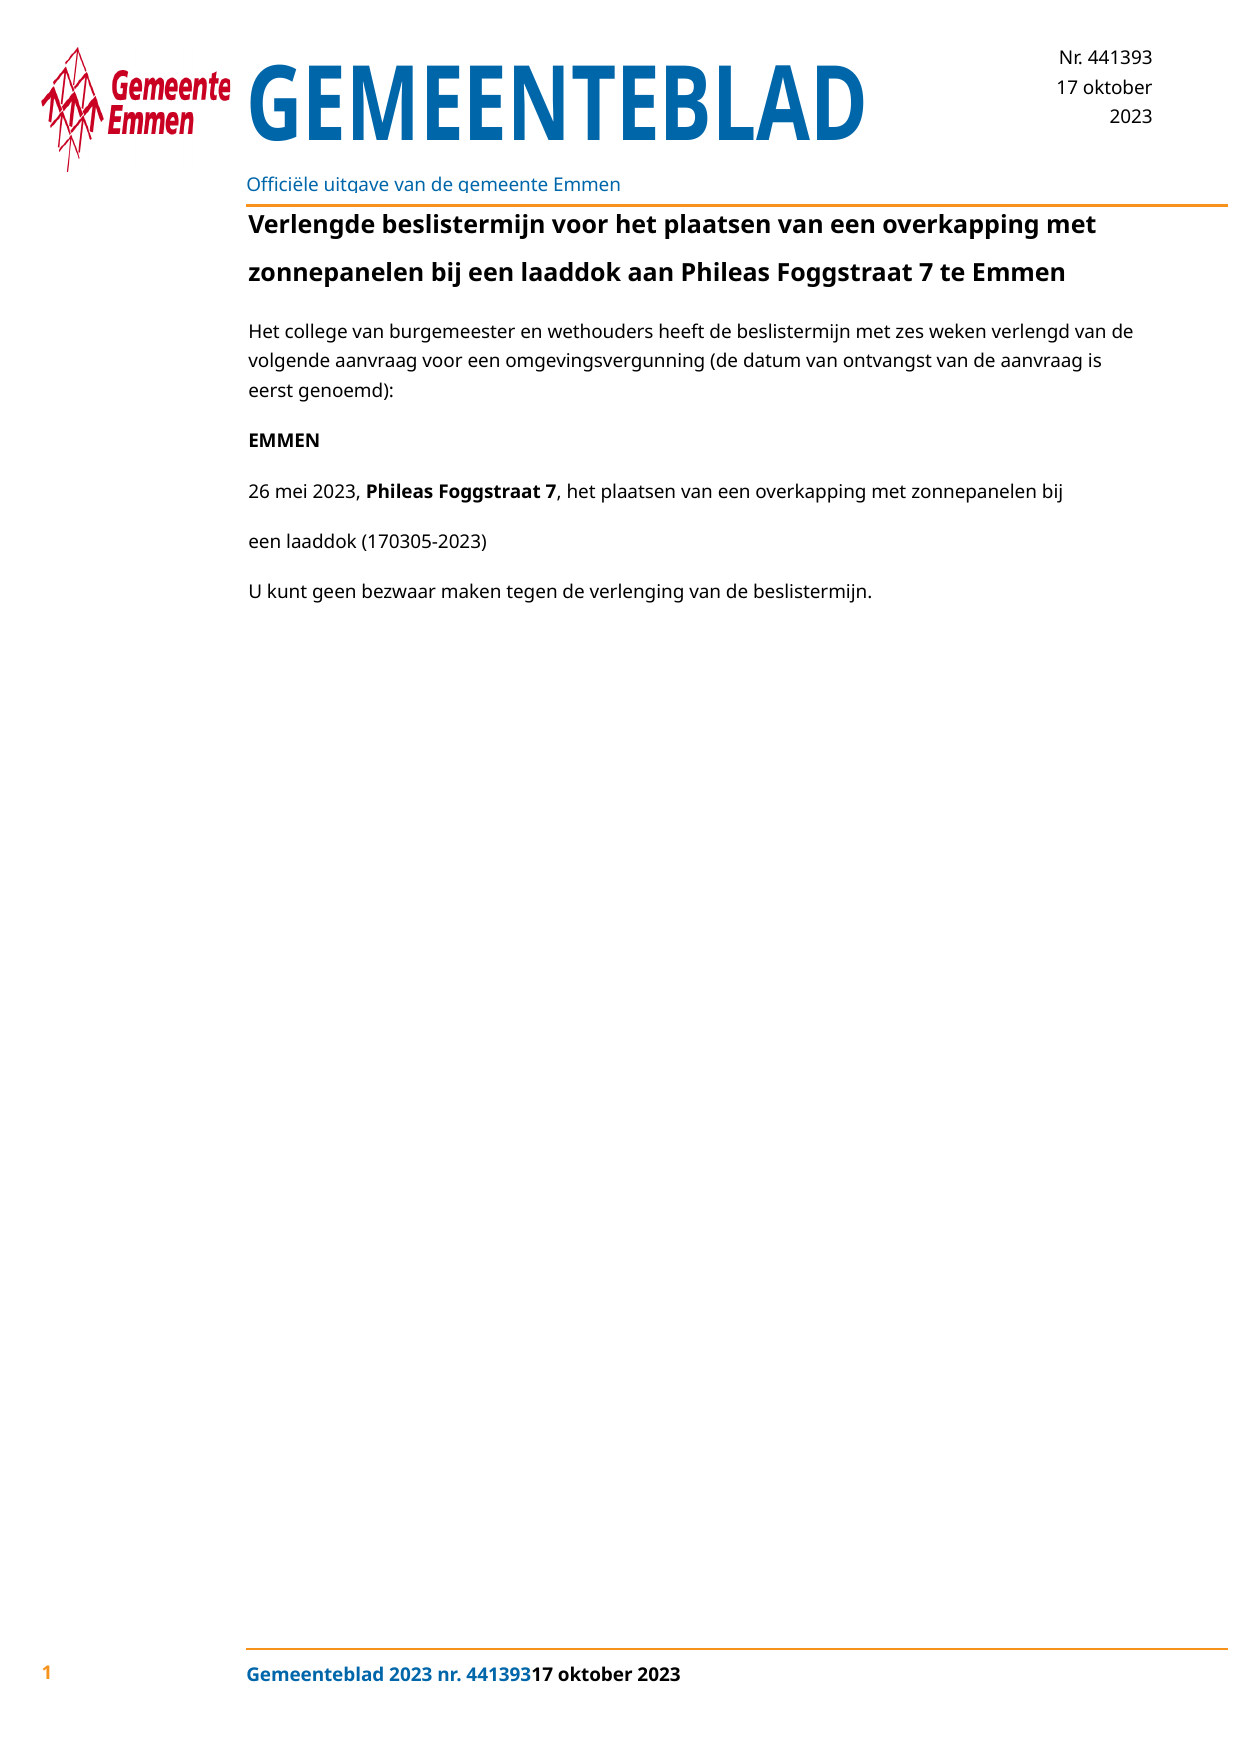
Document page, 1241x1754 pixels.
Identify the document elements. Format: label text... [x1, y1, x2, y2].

text U kunt geen bezwaar maken tegen de verlenging van de beslistermijn. [248, 579, 1152, 604]
text EMMEN [248, 427, 1152, 453]
text Het college van burgemeester en wethouders heeft de beslistermijn met zes weken verlengd van de volgende aanvraag voor een omgevingsvergunning (de datum van ontvangst van de aanvraag is eerst genoemd): [248, 318, 1152, 403]
text 26 mei 2023, Phileas Foggstraat 7, het plaatsen van een overkapping met zonnepanelen bij [248, 478, 1152, 504]
text Verlengde beslistermijn voor het plaatsen van een overkapping met zonnepanelen bij een laaddok aan Phileas Foggstraat 7 te Emmen [248, 207, 1152, 288]
picture [41, 47, 231, 172]
text een laaddok (170305-2023) [248, 528, 1152, 554]
